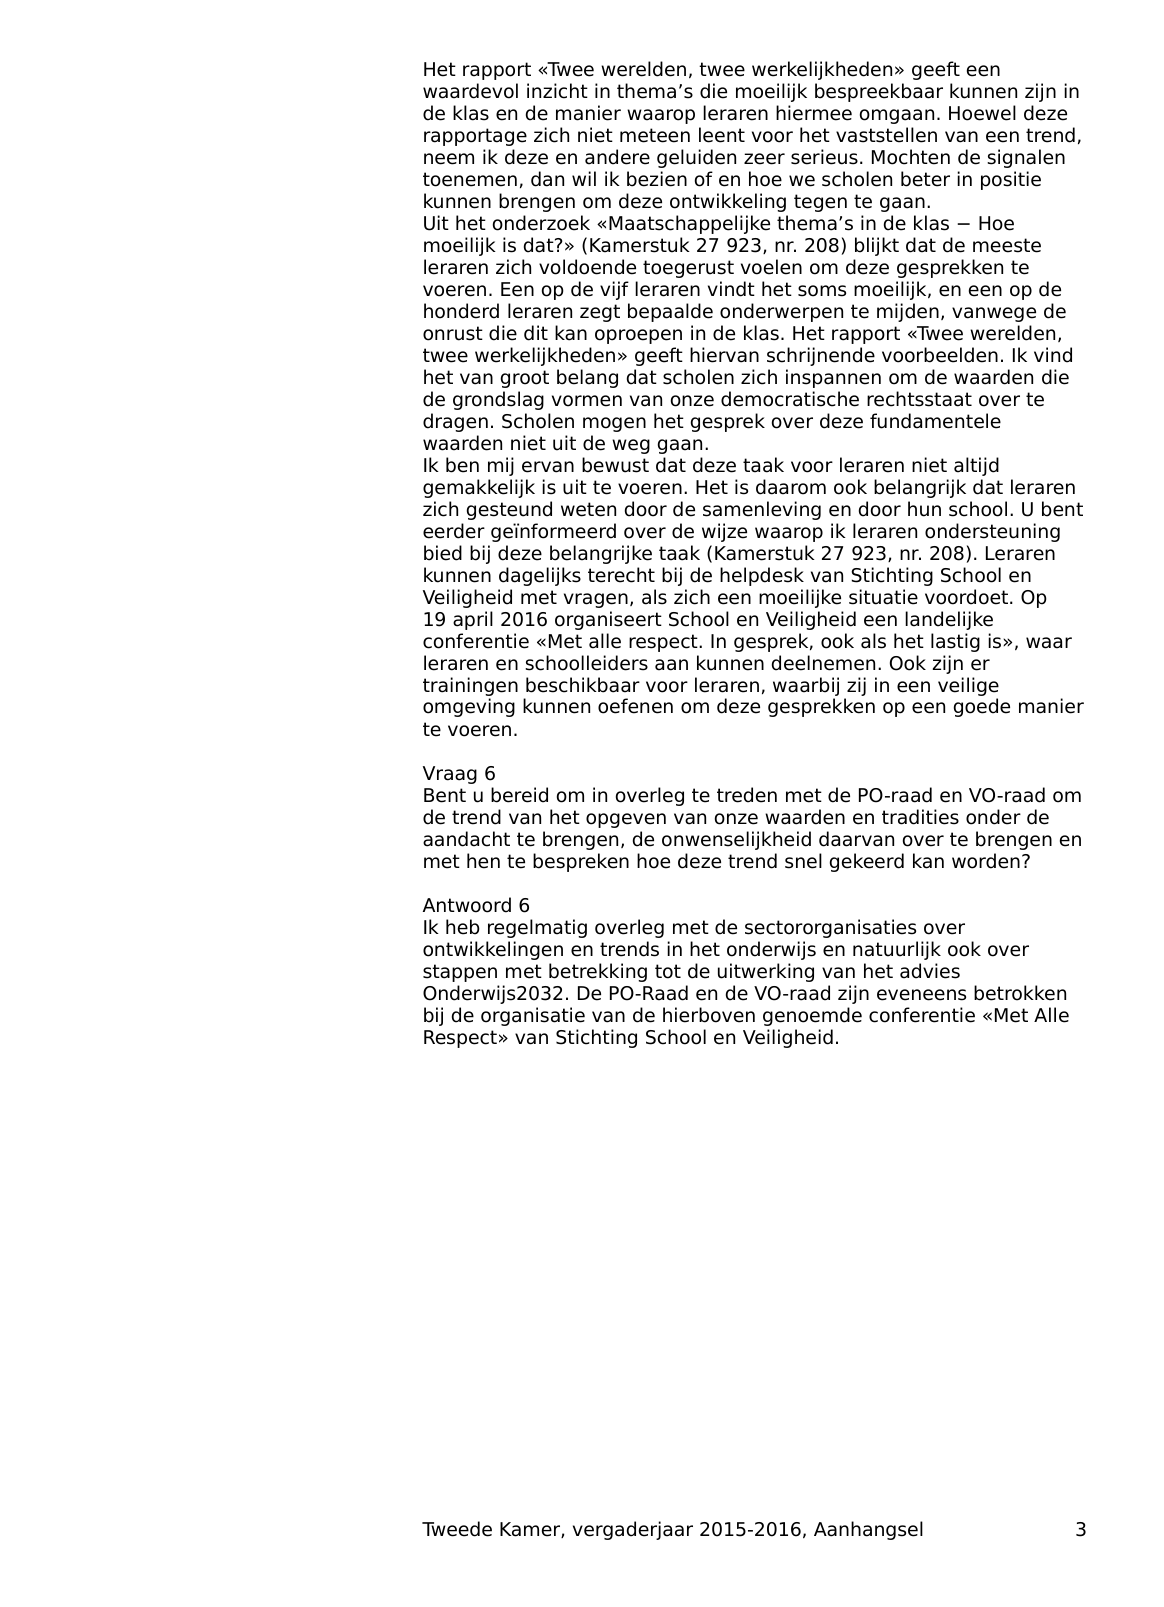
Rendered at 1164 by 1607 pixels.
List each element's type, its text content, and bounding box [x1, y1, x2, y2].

text Bent u bereid om in overleg te treden met de PO-raad en VO-raad om de trend van het opgeven van onze waarden en tradities onder de aandacht te brengen, de onwenselijkheid daarvan over te brengen en met hen te bespreken hoe deze trend snel gekeerd kan worden? [422, 784, 1087, 872]
text Vraag 6 [422, 763, 1087, 784]
text Antwoord 6 [422, 895, 1087, 917]
text Ik heb regelmatig overleg met de sectororganisaties over ontwikkelingen en trends in het onderwijs en natuurlijk ook over stappen met betrekking tot de uitwerking van het advies Onderwijs2032. De PO-Raad en de VO-raad zijn eveneens betrokken bij de organisatie van de hierboven genoemde conferentie «Met Alle Respect» van Stichting School en Veiligheid. [422, 917, 1087, 1048]
text Uit het onderzoek «Maatschappelijke thema’s in de klas − Hoe moeilijk is dat?» (Kamerstuk 27 923, nr. 208) blijkt dat de meeste leraren zich voldoende toegerust voelen om deze gesprekken te voeren. Een op de vijf leraren vindt het soms moeilijk, en een op de honderd leraren zegt bepaalde onderwerpen te mijden, vanwege de onrust die dit kan oproepen in de klas. Het rapport «Twee werelden, twee werkelijkheden» geeft hiervan schrijnende voorbeelden. Ik vind het van groot belang dat scholen zich inspannen om de waarden die de grondslag vormen van onze democratische rechtsstaat over te dragen. Scholen mogen het gesprek over deze fundamentele waarden niet uit de weg gaan. [422, 213, 1087, 455]
text Ik ben mij ervan bewust dat deze taak voor leraren niet altijd gemakkelijk is uit te voeren. Het is daarom ook belangrijk dat leraren zich gesteund weten door de samenleving en door hun school. U bent eerder geïnformeerd over de wijze waarop ik leraren ondersteuning bied bij deze belangrijke taak (Kamerstuk 27 923, nr. 208). Leraren kunnen dagelijks terecht bij de helpdesk van Stichting School en Veiligheid met vragen, als zich een moeilijke situatie voordoet. Op 19 april 2016 organiseert School en Veiligheid een landelijke conferentie «Met alle respect. In gesprek, ook als het lastig is», waar leraren en schoolleiders aan kunnen deelnemen. Ook zijn er trainingen beschikbaar voor leraren, waarbij zij in een veilige omgeving kunnen oefenen om deze gesprekken op een goede manier te voeren. [422, 455, 1087, 740]
text Het rapport «Twee werelden, twee werkelijkheden» geeft een waardevol inzicht in thema’s die moeilijk bespreekbaar kunnen zijn in de klas en de manier waarop leraren hiermee omgaan. Hoewel deze rapportage zich niet meteen leent voor het vaststellen van een trend, neem ik deze en andere geluiden zeer serieus. Mochten de signalen toenemen, dan wil ik bezien of en hoe we scholen beter in positie kunnen brengen om deze ontwikkeling tegen te gaan. [422, 59, 1087, 213]
